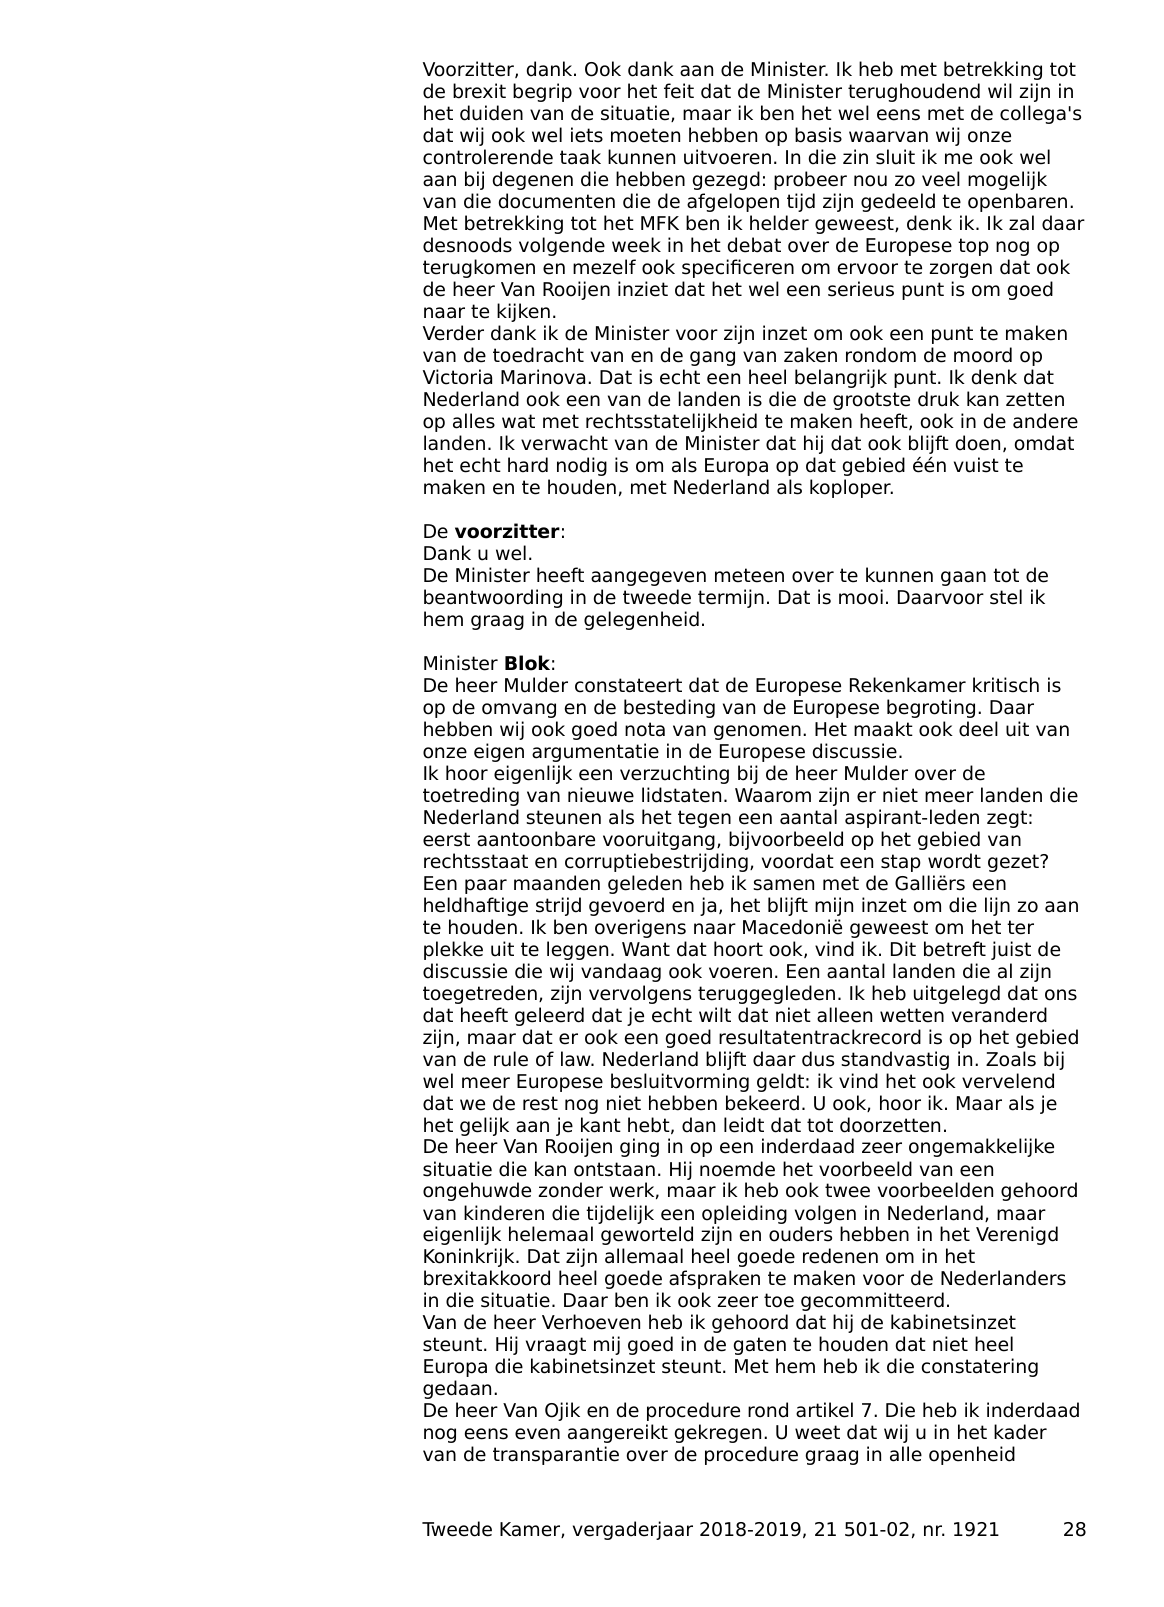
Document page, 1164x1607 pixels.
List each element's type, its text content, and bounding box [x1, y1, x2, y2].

text Ik hoor eigenlijk een verzuchting bij de heer Mulder over de toetreding van nieuwe lidstaten. Waarom zijn er niet meer landen die Nederland steunen als het tegen een aantal aspirant-leden zegt: eerst aantoonbare vooruitgang, bijvoorbeeld op het gebied van rechtsstaat en corruptiebestrijding, voordat een stap wordt gezet? Een paar maanden geleden heb ik samen met de Galliërs een heldhaftige strijd gevoerd en ja, het blijft mijn inzet om die lijn zo aan te houden. Ik ben overigens naar Macedonië geweest om het ter plekke uit te leggen. Want dat hoort ook, vind ik. Dit betreft juist de discussie die wij vandaag ook voeren. Een aantal landen die al zijn toegetreden, zijn vervolgens teruggegleden. Ik heb uitgelegd dat ons dat heeft geleerd dat je echt wilt dat niet alleen wetten veranderd zijn, maar dat er ook een goed resultatentrackrecord is op het gebied van de rule of law. Nederland blijft daar dus standvastig in. Zoals bij wel meer Europese besluitvorming geldt: ik vind het ook vervelend dat we de rest nog niet hebben bekeerd. U ook, hoor ik. Maar als je het gelijk aan je kant hebt, dan leidt dat tot doorzetten. [422, 763, 1087, 1136]
text De heer Van Rooijen ging in op een inderdaad zeer ongemakkelijke situatie die kan ontstaan. Hij noemde het voorbeeld van een ongehuwde zonder werk, maar ik heb ook twee voorbeelden gehoord van kinderen die tijdelijk een opleiding volgen in Nederland, maar eigenlijk helemaal geworteld zijn en ouders hebben in het Verenigd Koninkrijk. Dat zijn allemaal heel goede redenen om in het brexitakkoord heel goede afspraken te maken voor de Nederlanders in die situatie. Daar ben ik ook zeer toe gecommitteerd. [422, 1136, 1087, 1312]
text Van de heer Verhoeven heb ik gehoord dat hij de kabinetsinzet steunt. Hij vraagt mij goed in de gaten te houden dat niet heel Europa die kabinetsinzet steunt. Met hem heb ik die constatering gedaan. [422, 1312, 1087, 1400]
text Minister Blok: [422, 653, 1087, 675]
text De voorzitter: [422, 521, 1087, 543]
text Verder dank ik de Minister voor zijn inzet om ook een punt te maken van de toedracht van en de gang van zaken rondom de moord op Victoria Marinova. Dat is echt een heel belangrijk punt. Ik denk dat Nederland ook een van de landen is die de grootste druk kan zetten op alles wat met rechtsstatelijkheid te maken heeft, ook in de andere landen. Ik verwacht van de Minister dat hij dat ook blijft doen, omdat het echt hard nodig is om als Europa op dat gebied één vuist te maken en te houden, met Nederland als koploper. [422, 323, 1087, 499]
text Met betrekking tot het MFK ben ik helder geweest, denk ik. Ik zal daar desnoods volgende week in het debat over de Europese top nog op terugkomen en mezelf ook specificeren om ervoor te zorgen dat ook de heer Van Rooijen inziet dat het wel een serieus punt is om goed naar te kijken. [422, 213, 1087, 323]
text Voorzitter, dank. Ook dank aan de Minister. Ik heb met betrekking tot de brexit begrip voor het feit dat de Minister terughoudend wil zijn in het duiden van de situatie, maar ik ben het wel eens met de collega's dat wij ook wel iets moeten hebben op basis waarvan wij onze controlerende taak kunnen uitvoeren. In die zin sluit ik me ook wel aan bij degenen die hebben gezegd: probeer nou zo veel mogelijk van die documenten die de afgelopen tijd zijn gedeeld te openbaren. [422, 59, 1087, 213]
text De heer Mulder constateert dat de Europese Rekenkamer kritisch is op de omvang en de besteding van de Europese begroting. Daar hebben wij ook goed nota van genomen. Het maakt ook deel uit van onze eigen argumentatie in de Europese discussie. [422, 675, 1087, 763]
text De heer Van Ojik en de procedure rond artikel 7. Die heb ik inderdaad nog eens even aangereikt gekregen. U weet dat wij u in het kader van de transparantie over de procedure graag in alle openheid [422, 1400, 1087, 1466]
text De Minister heeft aangegeven meteen over te kunnen gaan tot de beantwoording in de tweede termijn. Dat is mooi. Daarvoor stel ik hem graag in de gelegenheid. [422, 565, 1087, 631]
text Dank u wel. [422, 543, 1087, 565]
